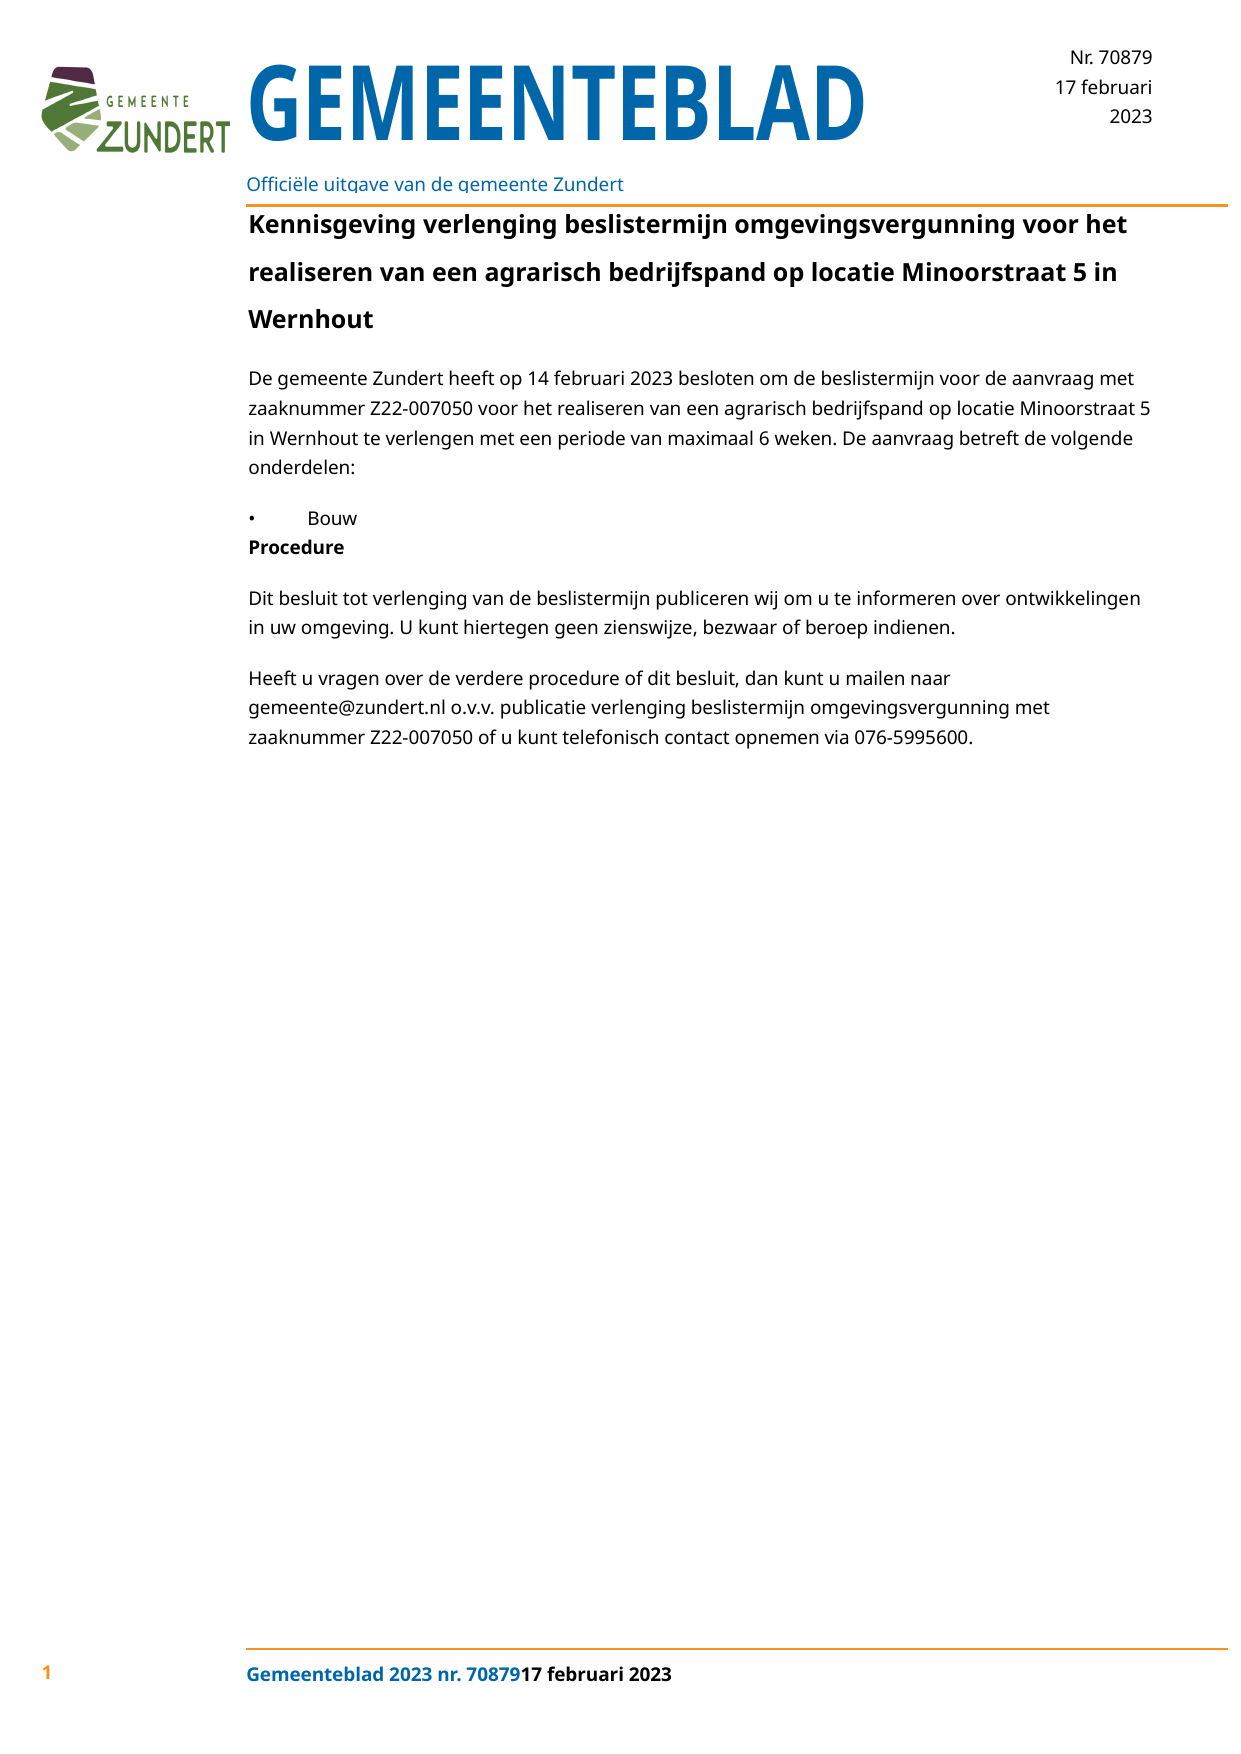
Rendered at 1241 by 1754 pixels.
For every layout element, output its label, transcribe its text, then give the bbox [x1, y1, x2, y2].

text Kennisgeving verlenging beslistermijn omgevingsvergunning voor het realiseren van een agrarisch bedrijfspand op locatie Minoorstraat 5 in Wernhout [248, 207, 1152, 336]
list Bouw [248, 505, 1152, 530]
picture [41, 47, 231, 172]
text Procedure [248, 534, 1152, 560]
text Heeft u vragen over de verdere procedure of dit besluit, dan kunt u mailen naar gemeente@zundert.nl o.v.v. publicatie verlenging beslistermijn omgevingsvergunning met zaaknummer Z22-007050 of u kunt telefonisch contact opnemen via 076-5995600. [248, 665, 1152, 749]
text De gemeente Zundert heeft op 14 februari 2023 besloten om de beslistermijn voor de aanvraag met zaaknummer Z22-007050 voor het realiseren van een agrarisch bedrijfspand op locatie Minoorstraat 5 in Wernhout te verlengen met een periode van maximaal 6 weken. De aanvraag betreft de volgende onderdelen: [248, 366, 1152, 480]
text Dit besluit tot verlenging van de beslistermijn publiceren wij om u te informeren over ontwikkelingen in uw omgeving. U kunt hiertegen geen zienswijze, bezwaar of beroep indienen. [248, 585, 1152, 640]
